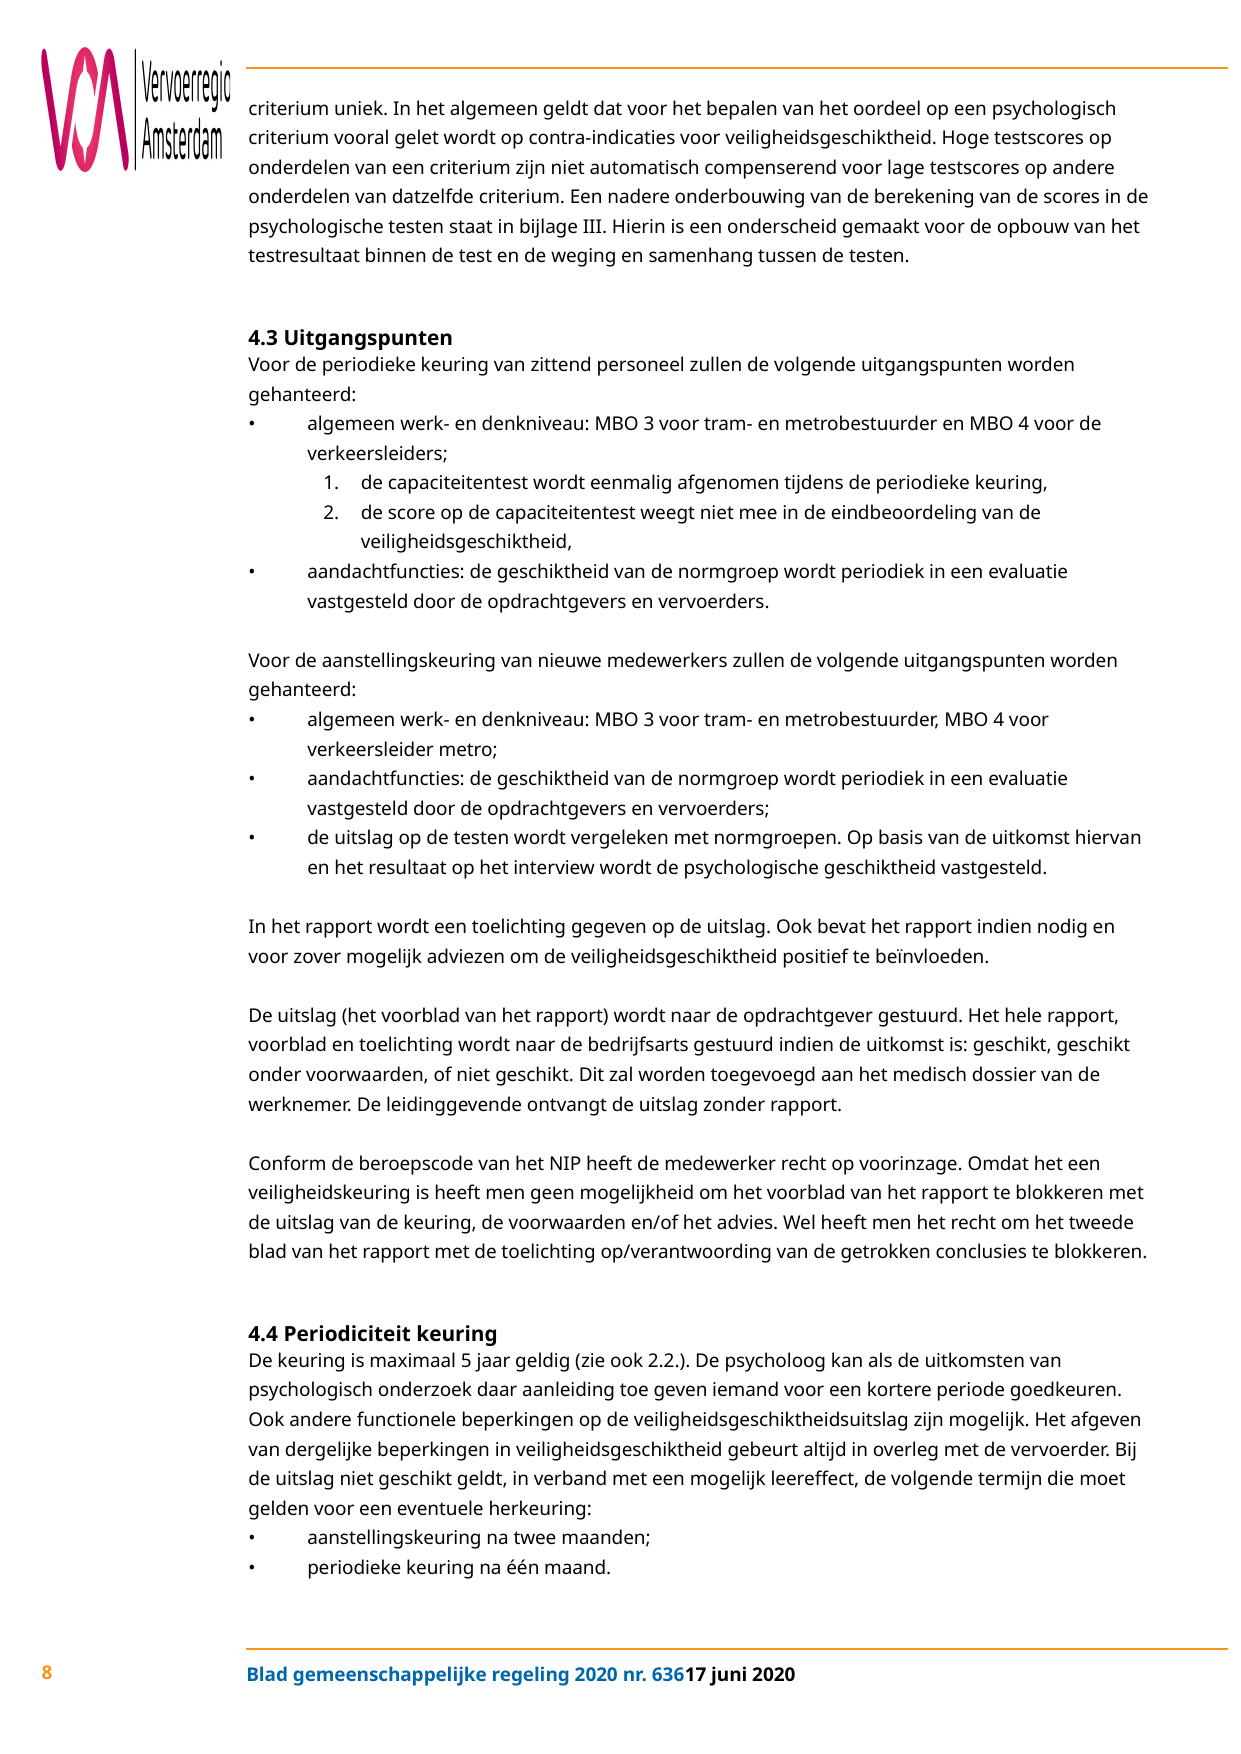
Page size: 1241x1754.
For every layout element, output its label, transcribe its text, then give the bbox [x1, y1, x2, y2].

list periodieke keuring na één maand. [248, 1554, 1152, 1580]
text 4.3 Uitgangspunten [248, 323, 1152, 351]
text criterium uniek. In het algemeen geldt dat voor het bepalen van het oordeel op een psychologisch criterium vooral gelet wordt op contra-indicaties voor veiligheidsgeschiktheid. Hoge testscores op onderdelen van een criterium zijn niet automatisch compenserend voor lage testscores op andere onderdelen van datzelfde criterium. Een nadere onderbouwing van de berekening van de scores in de psychologische testen staat in bijlage III. Hierin is een onderscheid gemaakt voor de opbouw van het testresultaat binnen de test en de weging en samenhang tussen de testen. [248, 95, 1152, 268]
list algemeen werk- en denkniveau: MBO 3 voor tram- en metrobestuurder en MBO 4 voor de verkeersleiders; [248, 410, 1152, 466]
text In het rapport wordt een toelichting gegeven op de uitslag. Ook bevat het rapport indien nodig en voor zover mogelijk adviezen om de veiligheidsgeschiktheid positief te beïnvloeden. [248, 913, 1152, 968]
text De uitslag (het voorblad van het rapport) wordt naar de opdrachtgever gestuurd. Het hele rapport, voorblad en toelichting wordt naar de bedrijfsarts gestuurd indien de uitkomst is: geschikt, geschikt onder voorwaarden, of niet geschikt. Dit zal worden toegevoegd aan het medisch dossier van de werknemer. De leidinggevende ontvangt de uitslag zonder rapport. [248, 1002, 1152, 1116]
list aandachtfuncties: de geschiktheid van de normgroep wordt periodiek in een evaluatie vastgesteld door de opdrachtgevers en vervoerders; [248, 765, 1152, 821]
list aandachtfuncties: de geschiktheid van de normgroep wordt periodiek in een evaluatie vastgesteld door de opdrachtgevers en vervoerders. [248, 558, 1152, 613]
text Voor de periodieke keuring van zittend personeel zullen de volgende uitgangspunten worden gehanteerd: [248, 351, 1152, 406]
list de score op de capaciteitentest weegt niet mee in de eindbeoordeling van de veiligheidsgeschiktheid, [323, 499, 1152, 554]
list de uitslag op de testen wordt vergeleken met normgroepen. Op basis van de uitkomst hiervan en het resultaat op het interview wordt de psychologische geschiktheid vastgesteld. [248, 824, 1152, 880]
list aanstellingskeuring na twee maanden; [248, 1524, 1152, 1550]
text De keuring is maximaal 5 jaar geldig (zie ook 2.2.). De psycholoog kan als de uitkomsten van psychologisch onderzoek daar aanleiding toe geven iemand voor een kortere periode goedkeuren. Ook andere functionele beperkingen op de veiligheidsgeschiktheidsuitslag zijn mogelijk. Het afgeven van dergelijke beperkingen in veiligheidsgeschiktheid gebeurt altijd in overleg met de vervoerder. Bij de uitslag niet geschikt geldt, in verband met een mogelijk leereffect, de volgende termijn die moet gelden voor een eventuele herkeuring: [248, 1347, 1152, 1521]
text Conform de beroepscode van het NIP heeft de medewerker recht op voorinzage. Omdat het een veiligheidskeuring is heeft men geen mogelijkheid om het voorblad van het rapport te blokkeren met de uitslag van de keuring, de voorwaarden en/of het advies. Wel heeft men het recht om het tweede blad van het rapport met de toelichting op/verantwoording van de getrokken conclusies te blokkeren. [248, 1150, 1152, 1264]
list algemeen werk- en denkniveau: MBO 3 voor tram- en metrobestuurder, MBO 4 voor verkeersleider metro; [248, 706, 1152, 761]
list de capaciteitentest wordt eenmalig afgenomen tijdens de periodieke keuring, [323, 469, 1152, 495]
picture [41, 47, 231, 172]
text 4.4 Periodiciteit keuring [248, 1319, 1152, 1347]
text Voor de aanstellingskeuring van nieuwe medewerkers zullen de volgende uitgangspunten worden gehanteerd: [248, 647, 1152, 702]
